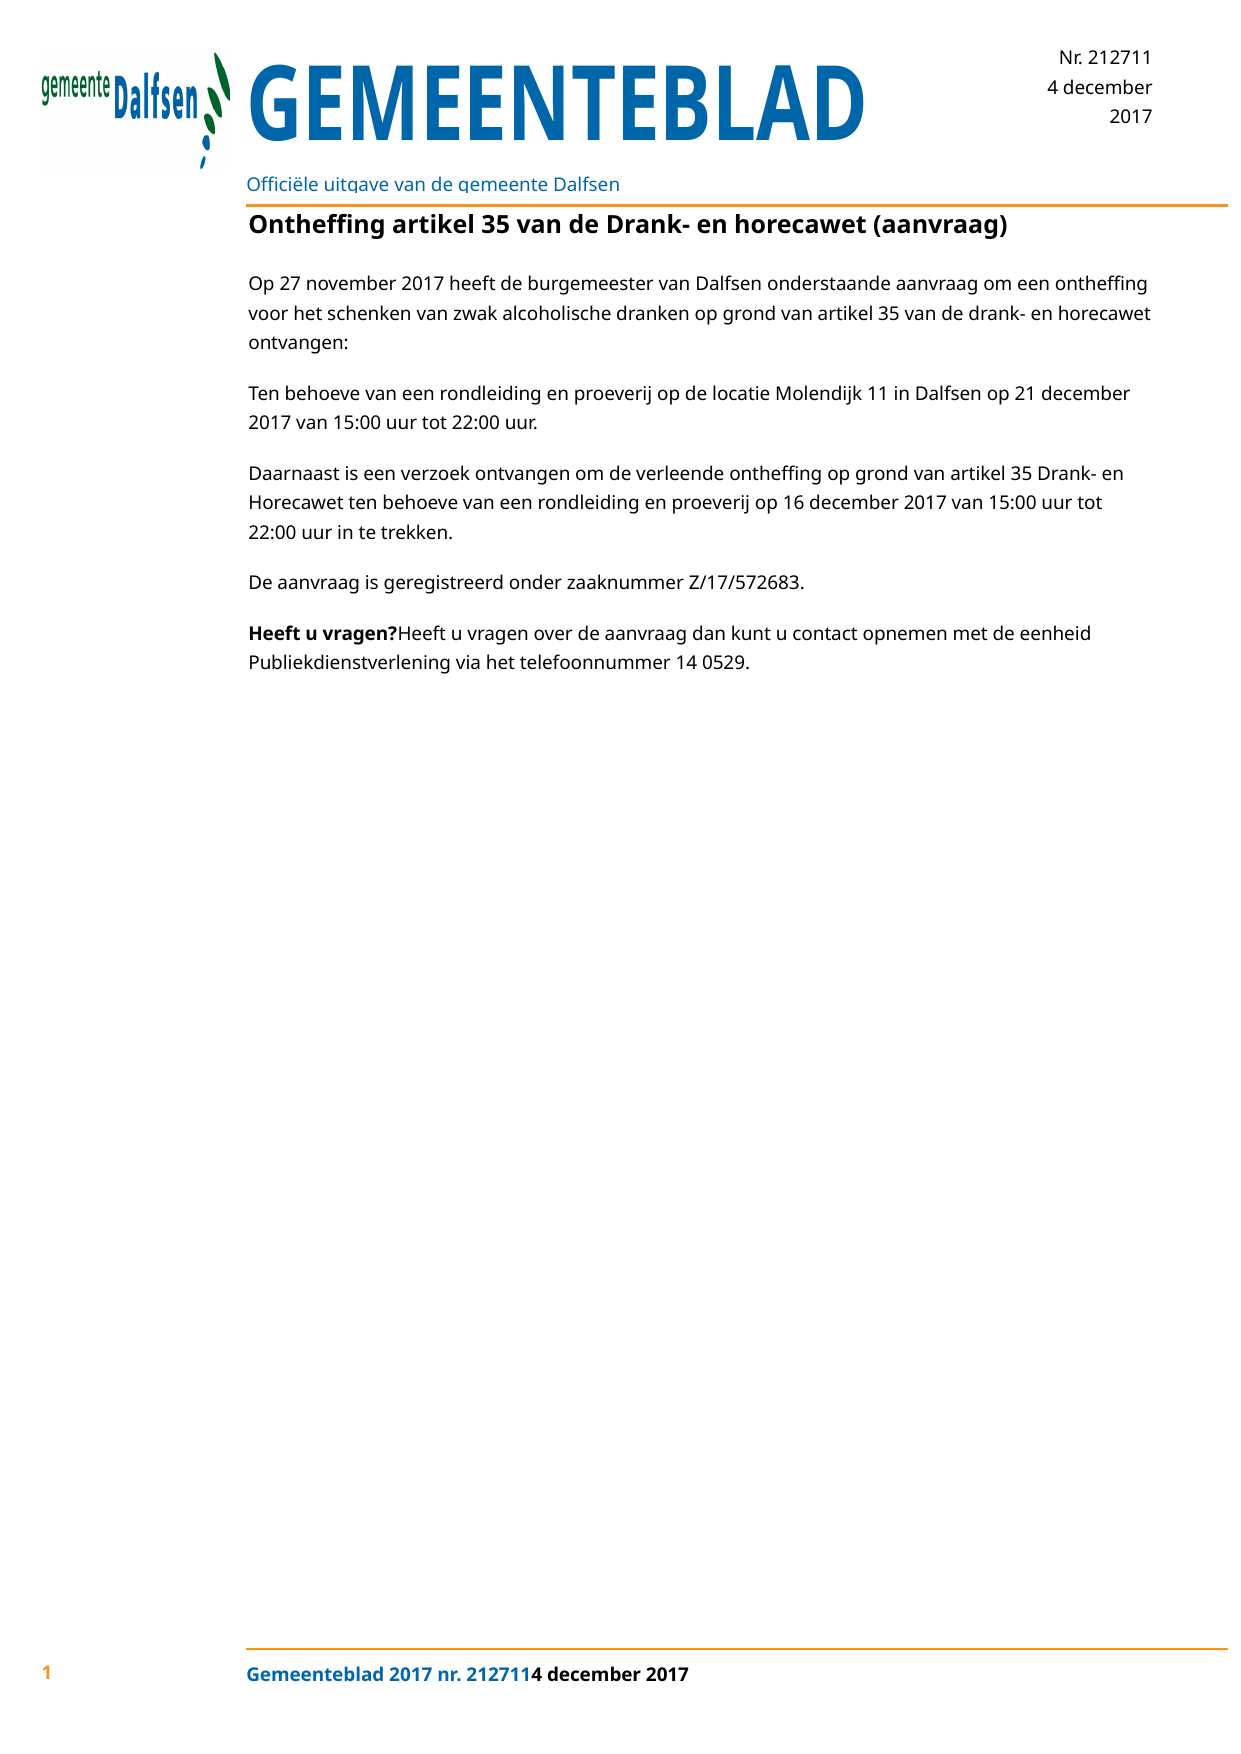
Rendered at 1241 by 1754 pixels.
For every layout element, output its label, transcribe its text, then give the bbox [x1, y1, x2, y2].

text Daarnaast is een verzoek ontvangen om de verleende ontheffing op grond van artikel 35 Drank- en Horecawet ten behoeve van een rondleiding en proeverij op 16 december 2017 van 15:00 uur tot 22:00 uur in te trekken. [248, 460, 1152, 545]
text Heeft u vragen?Heeft u vragen over de aanvraag dan kunt u contact opnemen met de eenheid Publiekdienstverlening via het telefoonnummer 14 0529. [248, 620, 1152, 675]
text De aanvraag is geregistreerd onder zaaknummer Z/17/572683. [248, 569, 1152, 595]
picture [41, 47, 231, 172]
text Ten behoeve van een rondleiding en proeverij op de locatie Molendijk 11 in Dalfsen op 21 december 2017 van 15:00 uur tot 22:00 uur. [248, 380, 1152, 435]
text Op 27 november 2017 heeft de burgemeester van Dalfsen onderstaande aanvraag om een ontheffing voor het schenken van zwak alcoholische dranken op grond van artikel 35 van de drank- en horecawet ontvangen: [248, 270, 1152, 355]
text Ontheffing artikel 35 van de Drank- en horecawet (aanvraag) [248, 207, 1152, 241]
